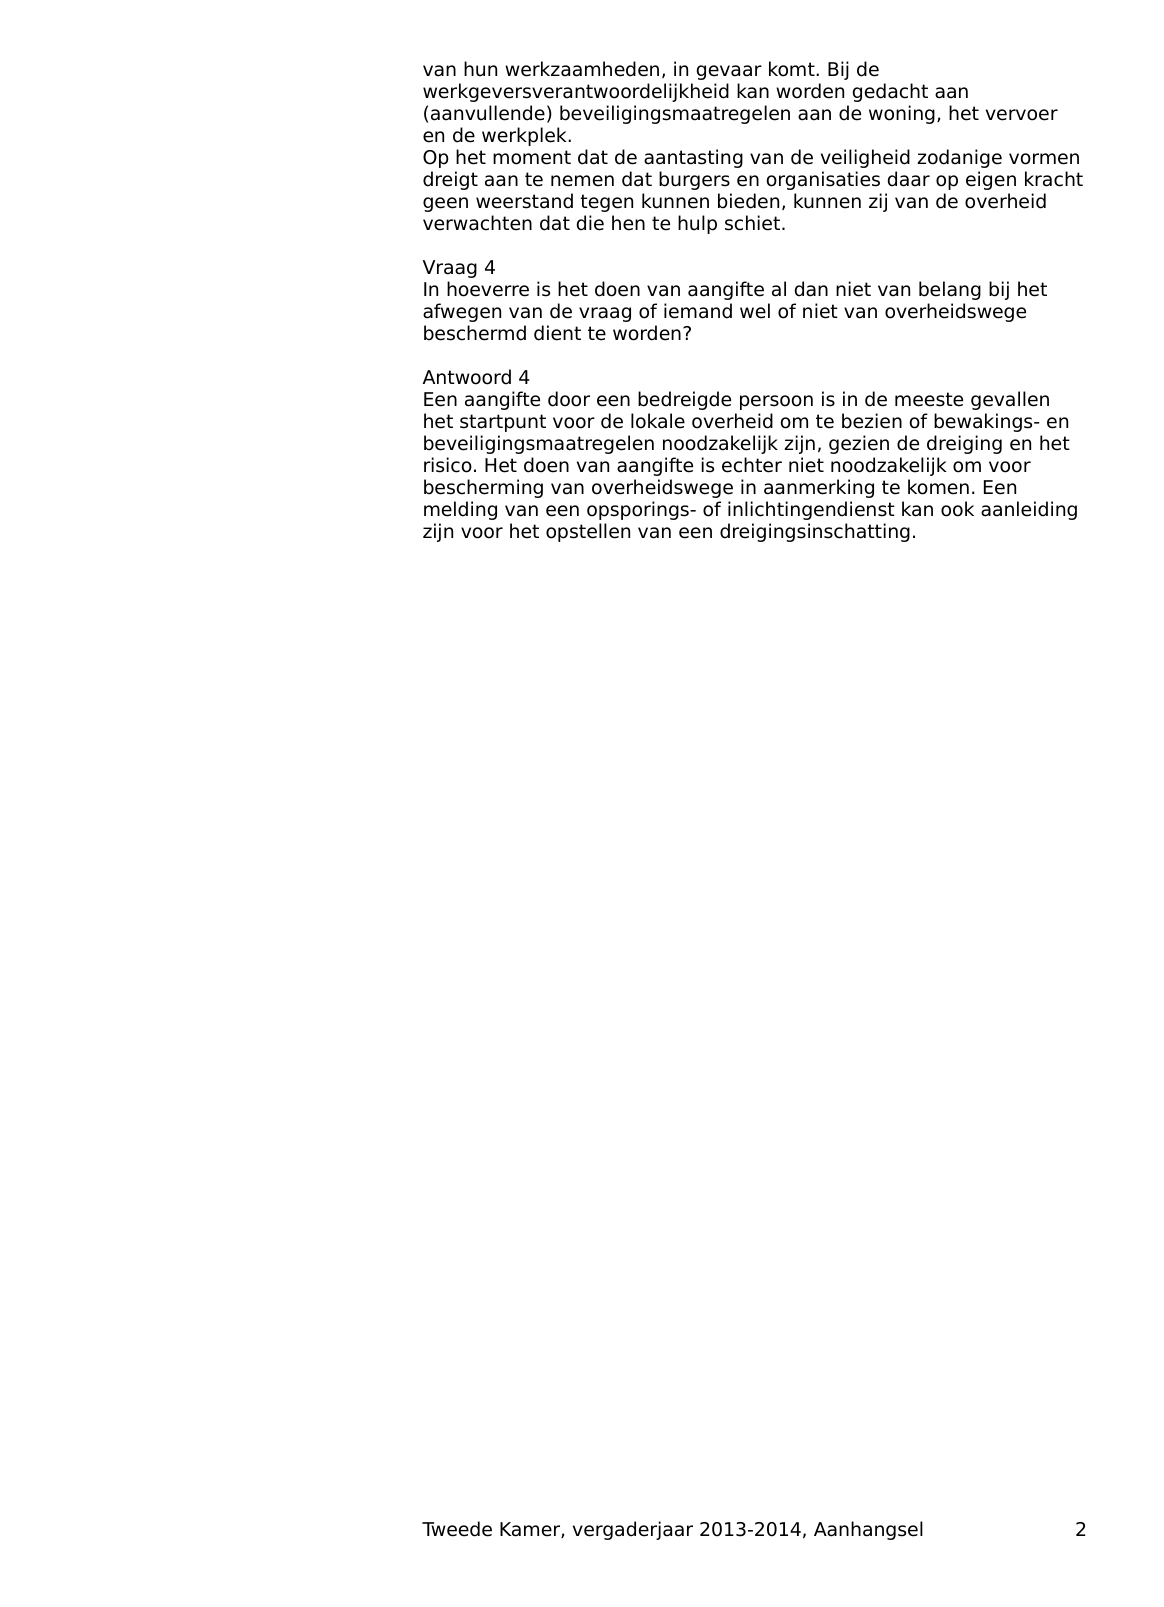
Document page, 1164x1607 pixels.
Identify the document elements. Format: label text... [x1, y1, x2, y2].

text Een aangifte door een bedreigde persoon is in de meeste gevallen het startpunt voor de lokale overheid om te bezien of bewakings- en beveiligingsmaatregelen noodzakelijk zijn, gezien de dreiging en het risico. Het doen van aangifte is echter niet noodzakelijk om voor bescherming van overheidswege in aanmerking te komen. Een melding van een opsporings- of inlichtingendienst kan ook aanleiding zijn voor het opstellen van een dreigingsinschatting. [422, 389, 1087, 543]
text Op het moment dat de aantasting van de veiligheid zodanige vormen dreigt aan te nemen dat burgers en organisaties daar op eigen kracht geen weerstand tegen kunnen bieden, kunnen zij van de overheid verwachten dat die hen te hulp schiet. [422, 147, 1087, 235]
text Vraag 4 [422, 257, 1087, 279]
text Antwoord 4 [422, 367, 1087, 389]
text In hoeverre is het doen van aangifte al dan niet van belang bij het afwegen van de vraag of iemand wel of niet van overheidswege beschermd dient te worden? [422, 279, 1087, 345]
text van hun werkzaamheden, in gevaar komt. Bij de werkgeversverantwoordelijkheid kan worden gedacht aan (aanvullende) beveiligingsmaatregelen aan de woning, het vervoer en de werkplek. [422, 59, 1087, 147]
